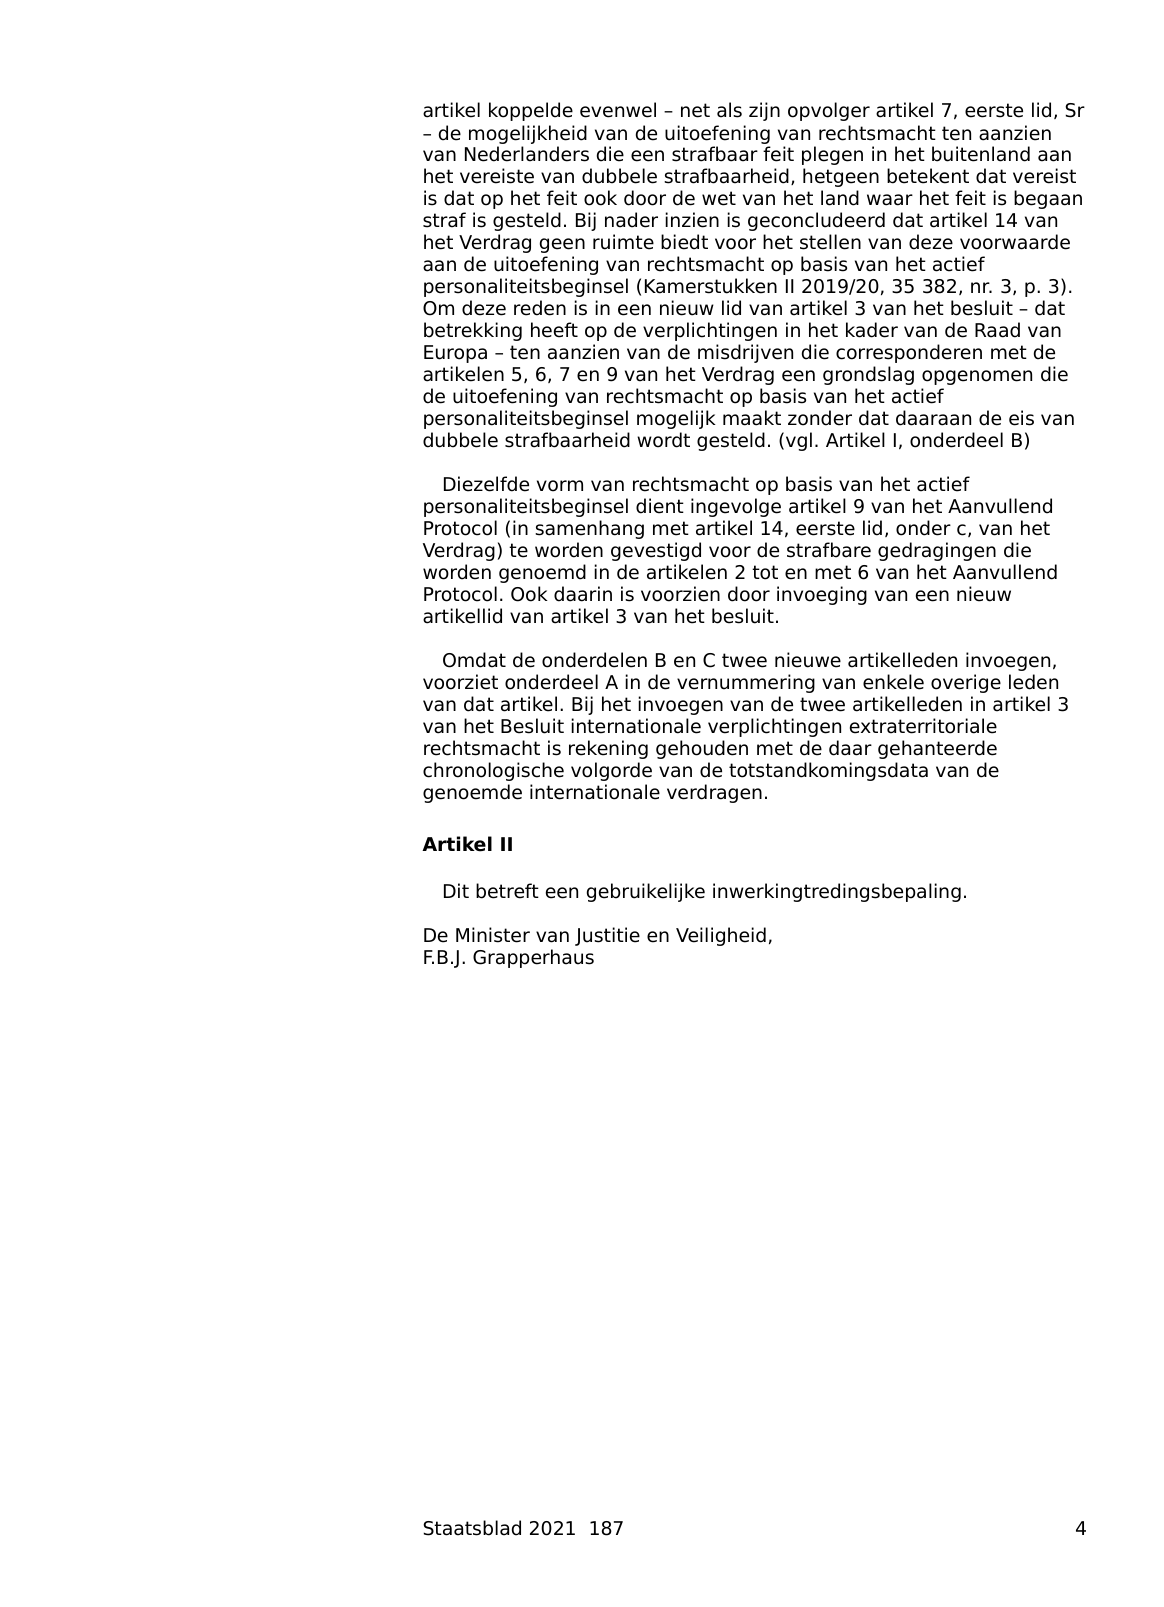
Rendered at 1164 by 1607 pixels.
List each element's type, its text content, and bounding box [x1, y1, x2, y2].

text Diezelfde vorm van rechtsmacht op basis van het actief personaliteitsbeginsel dient ingevolge artikel 9 van het Aanvullend Protocol (in samenhang met artikel 14, eerste lid, onder c, van het Verdrag) te worden gevestigd voor de strafbare gedragingen die worden genoemd in de artikelen 2 tot en met 6 van het Aanvullend Protocol. Ook daarin is voorzien door invoeging van een nieuw artikellid van artikel 3 van het besluit. [422, 474, 1087, 628]
text artikel koppelde evenwel – net als zijn opvolger artikel 7, eerste lid, Sr – de mogelijkheid van de uitoefening van rechtsmacht ten aanzien van Nederlanders die een strafbaar feit plegen in het buitenland aan het vereiste van dubbele strafbaarheid, hetgeen betekent dat vereist is dat op het feit ook door de wet van het land waar het feit is begaan straf is gesteld. Bij nader inzien is geconcludeerd dat artikel 14 van het Verdrag geen ruimte biedt voor het stellen van deze voorwaarde aan de uitoefening van rechtsmacht op basis van het actief personaliteitsbeginsel (Kamerstukken II 2019/20, 35 382, nr. 3, p. 3). Om deze reden is in een nieuw lid van artikel 3 van het besluit – dat betrekking heeft op de verplichtingen in het kader van de Raad van Europa – ten aanzien van de misdrijven die corresponderen met de artikelen 5, 6, 7 en 9 van het Verdrag een grondslag opgenomen die de uitoefening van rechtsmacht op basis van het actief personaliteitsbeginsel mogelijk maakt zonder dat daaraan de eis van dubbele strafbaarheid wordt gesteld. (vgl. Artikel I, onderdeel B) [422, 100, 1087, 452]
text Omdat de onderdelen B en C twee nieuwe artikelleden invoegen, voorziet onderdeel A in de vernummering van enkele overige leden van dat artikel. Bij het invoegen van de twee artikelleden in artikel 3 van het Besluit internationale verplichtingen extraterritoriale rechtsmacht is rekening gehouden met de daar gehanteerde chronologische volgorde van de totstandkomingsdata van de genoemde internationale verdragen. [422, 650, 1087, 804]
text De Minister van Justitie en Veiligheid, F.B.J. Grapperhaus [422, 925, 1087, 969]
text Dit betreft een gebruikelijke inwerkingtredingsbepaling. [422, 881, 1087, 903]
subtitle Artikel II [422, 834, 1087, 856]
